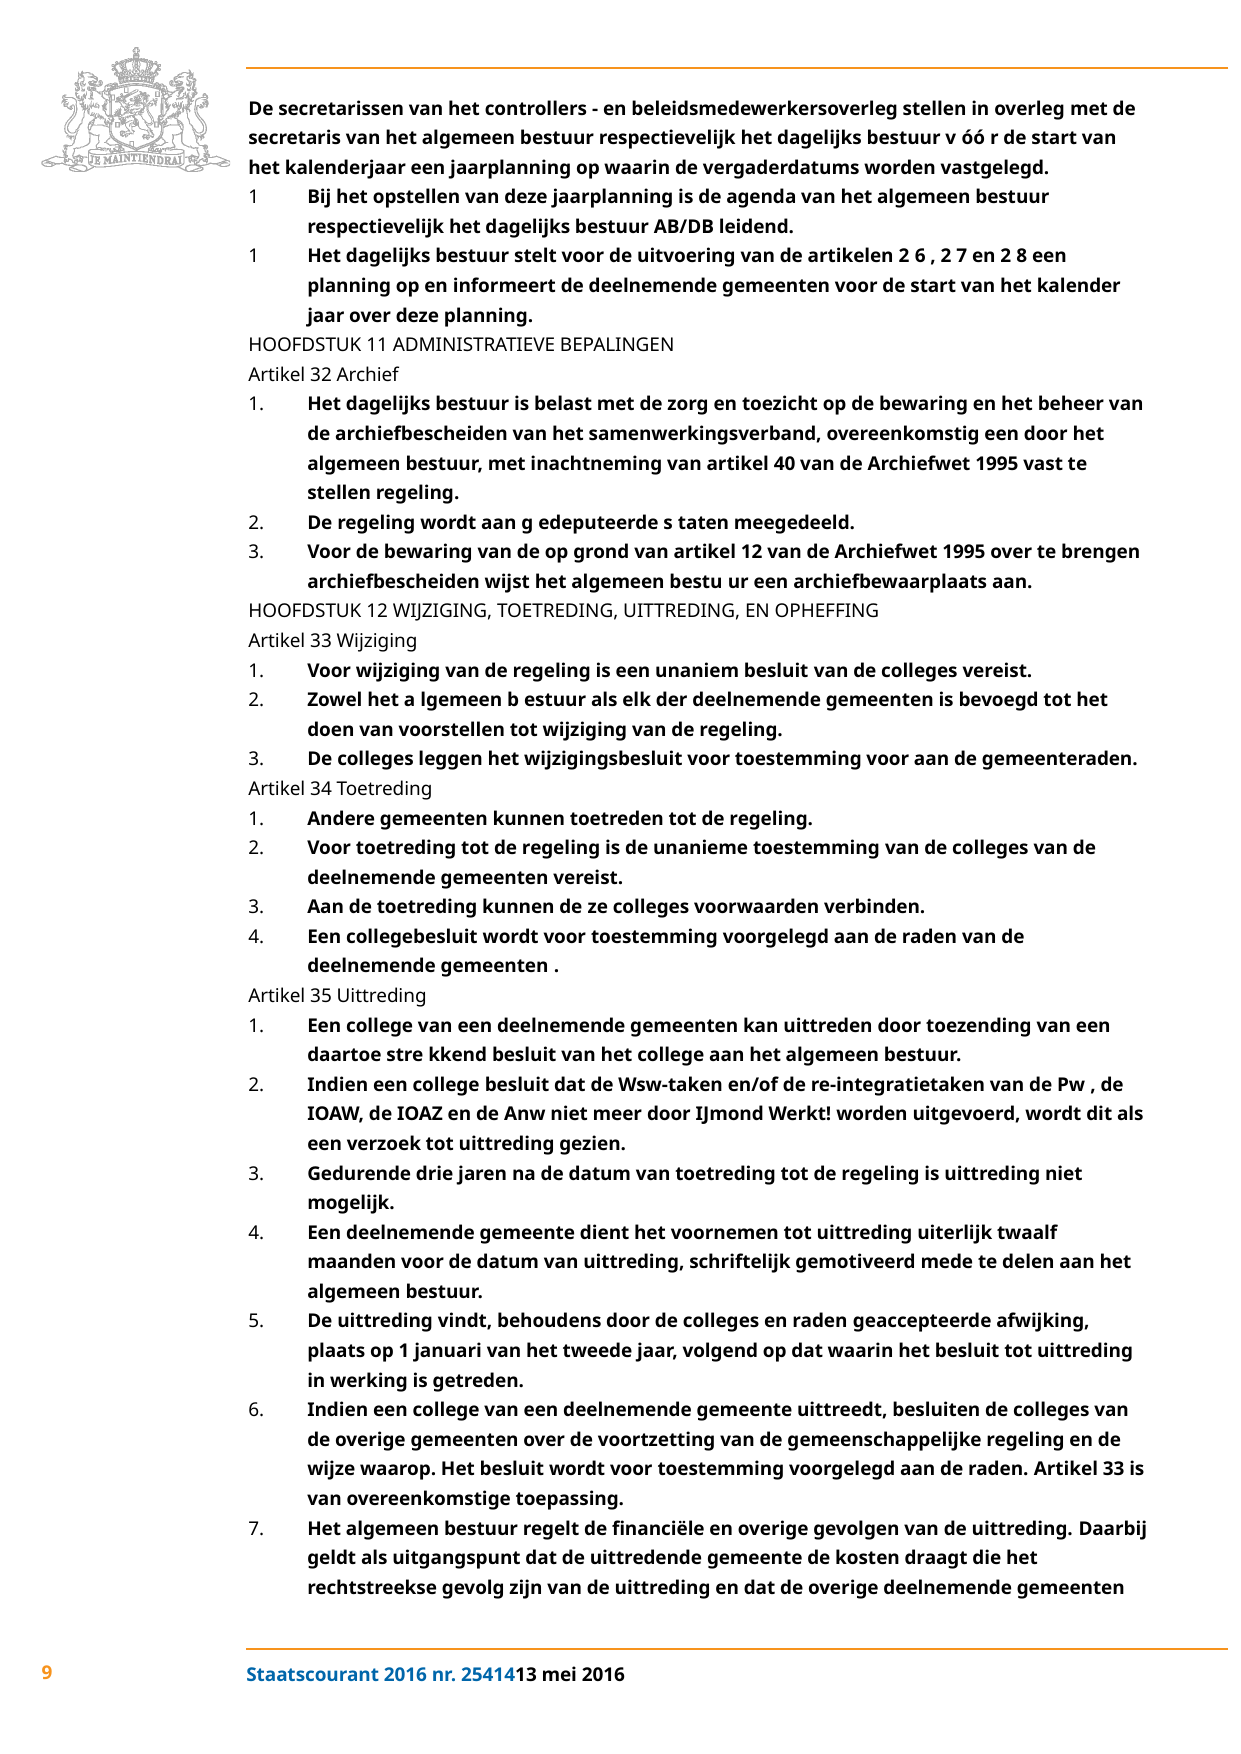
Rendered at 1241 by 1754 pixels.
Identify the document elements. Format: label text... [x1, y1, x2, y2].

list Indien een college van een deelnemende gemeente uittreedt, besluiten de colleges van de overige gemeenten over de voortzetting van de gemeenschappelijke regeling en de wijze waarop. Het besluit wordt voor toestemming voorgelegd aan de raden. Artikel 33 is van overeenkomstige toepassing. [248, 1396, 1152, 1511]
list Het algemeen bestuur regelt de financiële en overige gevolgen van de uittreding. Daarbij geldt als uitgangspunt dat de uittredende gemeente de kosten draagt die het rechtstreekse gevolg zijn van de uittreding en dat de overige deelnemende gemeenten [248, 1515, 1152, 1600]
list De uittreding vindt, behoudens door de colleges en raden geaccepteerde afwijking, plaats op 1 januari van het tweede jaar, volgend op dat waarin het besluit tot uittreding in werking is getreden. [248, 1308, 1152, 1393]
list Het dagelijks bestuur is belast met de zorg en toezicht op de bewaring en het beheer van de archiefbescheiden van het samenwerkingsverband, overeenkomstig een door het algemeen bestuur, met inachtneming van artikel 40 van de Archiefwet 1995 vast te stellen regeling. [248, 391, 1152, 505]
picture [41, 47, 231, 172]
list Andere gemeenten kunnen toetreden tot de regeling. [248, 805, 1152, 831]
list De regeling wordt aan g edeputeerde s taten meegedeeld. [248, 509, 1152, 535]
list Voor wijziging van de regeling is een unaniem besluit van de colleges vereist. [248, 657, 1152, 683]
list Bij het opstellen van deze jaarplanning is de agenda van het algemeen bestuur respectievelijk het dagelijks bestuur AB/DB leidend. [248, 183, 1152, 239]
text HOOFDSTUK 12 WIJZIGING, TOETREDING, UITTREDING, EN OPHEFFING [248, 598, 1152, 623]
text Artikel 34 Toetreding [248, 775, 1152, 801]
list Gedurende drie jaren na de datum van toetreding tot de regeling is uittreding niet mogelijk. [248, 1160, 1152, 1215]
text Artikel 35 Uittreding [248, 982, 1152, 1008]
list Zowel het a lgemeen b estuur als elk der deelnemende gemeenten is bevoegd tot het doen van voorstellen tot wijziging van de regeling. [248, 686, 1152, 742]
text Artikel 33 Wijziging [248, 627, 1152, 653]
list Een deelnemende gemeente dient het voornemen tot uittreding uiterlijk twaalf maanden voor de datum van uittreding, schriftelijk gemotiveerd mede te delen aan het algemeen bestuur. [248, 1219, 1152, 1304]
text De secretarissen van het controllers - en beleidsmedewerkersoverleg stellen in overleg met de secretaris van het algemeen bestuur respectievelijk het dagelijks bestuur v óó r de start van het kalenderjaar een jaarplanning op waarin de vergaderdatums worden vastgelegd. [248, 95, 1152, 180]
text HOOFDSTUK 11 ADMINISTRATIEVE BEPALINGEN [248, 331, 1152, 357]
list Voor toetreding tot de regeling is de unanieme toestemming van de colleges van de deelnemende gemeenten vereist. [248, 834, 1152, 890]
list Aan de toetreding kunnen de ze colleges voorwaarden verbinden. [248, 893, 1152, 919]
list Een collegebesluit wordt voor toestemming voorgelegd aan de raden van de deelnemende gemeenten . [248, 923, 1152, 978]
list Indien een college besluit dat de Wsw-taken en/of de re-integratietaken van de Pw , de IOAW, de IOAZ en de Anw niet meer door IJmond Werkt! worden uitgevoerd, wordt dit als een verzoek tot uittreding gezien. [248, 1071, 1152, 1156]
list Het dagelijks bestuur stelt voor de uitvoering van de artikelen 2 6 , 2 7 en 2 8 een planning op en informeert de deelnemende gemeenten voor de start van het kalender jaar over deze planning. [248, 243, 1152, 328]
list Voor de bewaring van de op grond van artikel 12 van de Archiefwet 1995 over te brengen archiefbescheiden wijst het algemeen bestu ur een archiefbewaarplaats aan. [248, 538, 1152, 594]
list Een college van een deelnemende gemeenten kan uittreden door toezending van een daartoe stre kkend besluit van het college aan het algemeen bestuur. [248, 1012, 1152, 1067]
list De colleges leggen het wijzigingsbesluit voor toestemming voor aan de gemeenteraden. [248, 746, 1152, 771]
text Artikel 32 Archief [248, 361, 1152, 387]
